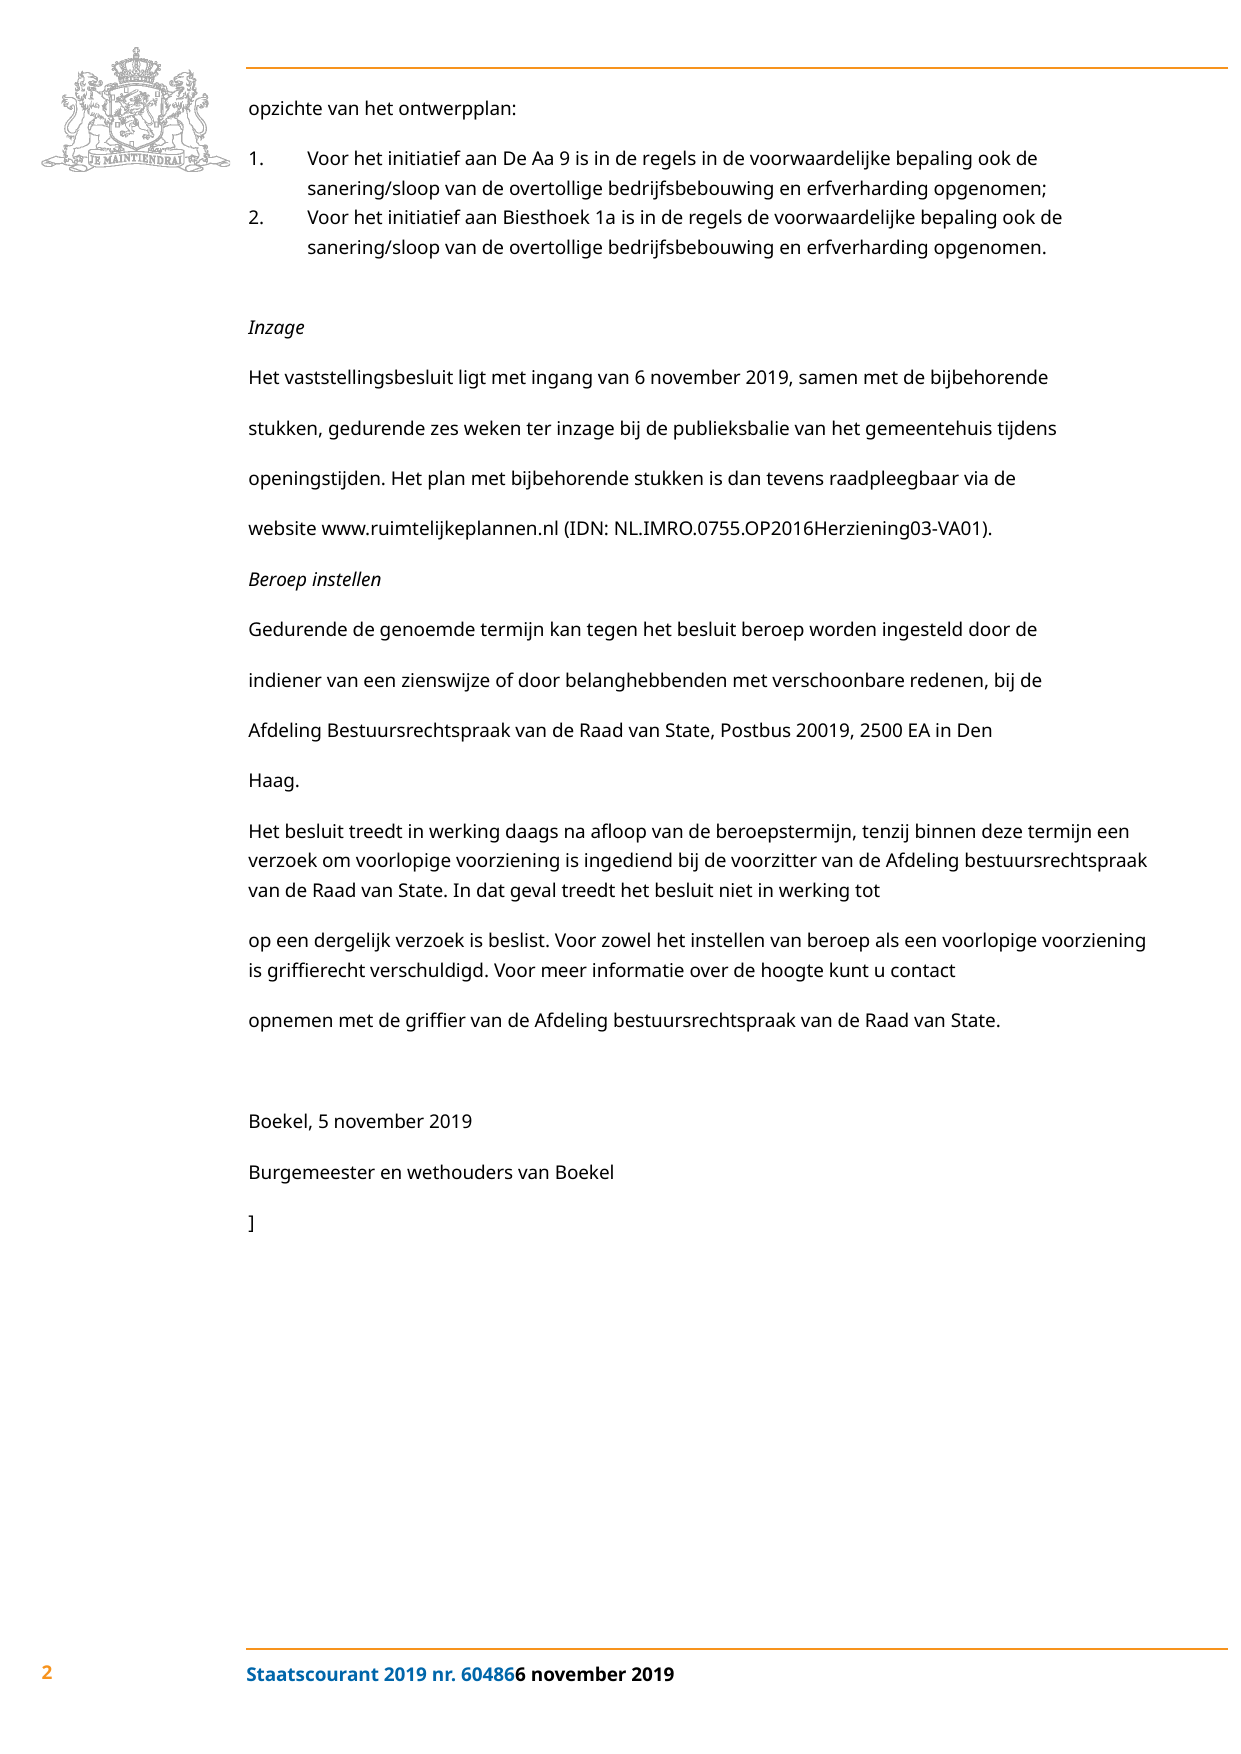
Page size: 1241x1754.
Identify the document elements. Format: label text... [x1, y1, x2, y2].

picture [41, 47, 231, 172]
text Haag. [248, 768, 1152, 793]
text Beroep instellen [248, 566, 1152, 592]
text opzichte van het ontwerpplan: [248, 95, 1152, 121]
text op een dergelijk verzoek is beslist. Voor zowel het instellen van beroep als een voorlopige voorziening is griffierecht verschuldigd. Voor meer informatie over de hoogte kunt u contact [248, 928, 1152, 983]
text Inzage [248, 314, 1152, 340]
list Voor het initiatief aan Biesthoek 1a is in de regels de voorwaardelijke bepaling ook de sanering/sloop van de overtollige bedrijfsbebouwing en erfverharding opgenomen. [248, 204, 1152, 260]
text website www.ruimtelijkeplannen.nl (IDN: NL.IMRO.0755.OP2016Herziening03-VA01). [248, 516, 1152, 541]
text Gedurende de genoemde termijn kan tegen het besluit beroep worden ingesteld door de [248, 616, 1152, 642]
list Voor het initiatief aan De Aa 9 is in de regels in de voorwaardelijke bepaling ook de sanering/sloop van de overtollige bedrijfsbebouwing en erfverharding opgenomen; [248, 145, 1152, 201]
text Het vaststellingsbesluit ligt met ingang van 6 november 2019, samen met de bijbehorende [248, 364, 1152, 390]
text indiener van een zienswijze of door belanghebbenden met verschoonbare redenen, bij de [248, 667, 1152, 693]
text openingstijden. Het plan met bijbehorende stukken is dan tevens raadpleegbaar via de [248, 465, 1152, 491]
text Het besluit treedt in werking daags na afloop van de beroepstermijn, tenzij binnen deze termijn een verzoek om voorlopige voorziening is ingediend bij de voorzitter van de Afdeling bestuursrechtspraak van de Raad van State. In dat geval treedt het besluit niet in werking tot [248, 818, 1152, 903]
text ] [248, 1209, 1152, 1235]
text Boekel, 5 november 2019 [248, 1108, 1152, 1134]
text Afdeling Bestuursrechtspraak van de Raad van State, Postbus 20019, 2500 EA in Den [248, 717, 1152, 743]
text Burgemeester en wethouders van Boekel [248, 1159, 1152, 1185]
text stukken, gedurende zes weken ter inzage bij de publieksbalie van het gemeentehuis tijdens [248, 415, 1152, 441]
text opnemen met de griffier van de Afdeling bestuursrechtspraak van de Raad van State. [248, 1008, 1152, 1033]
